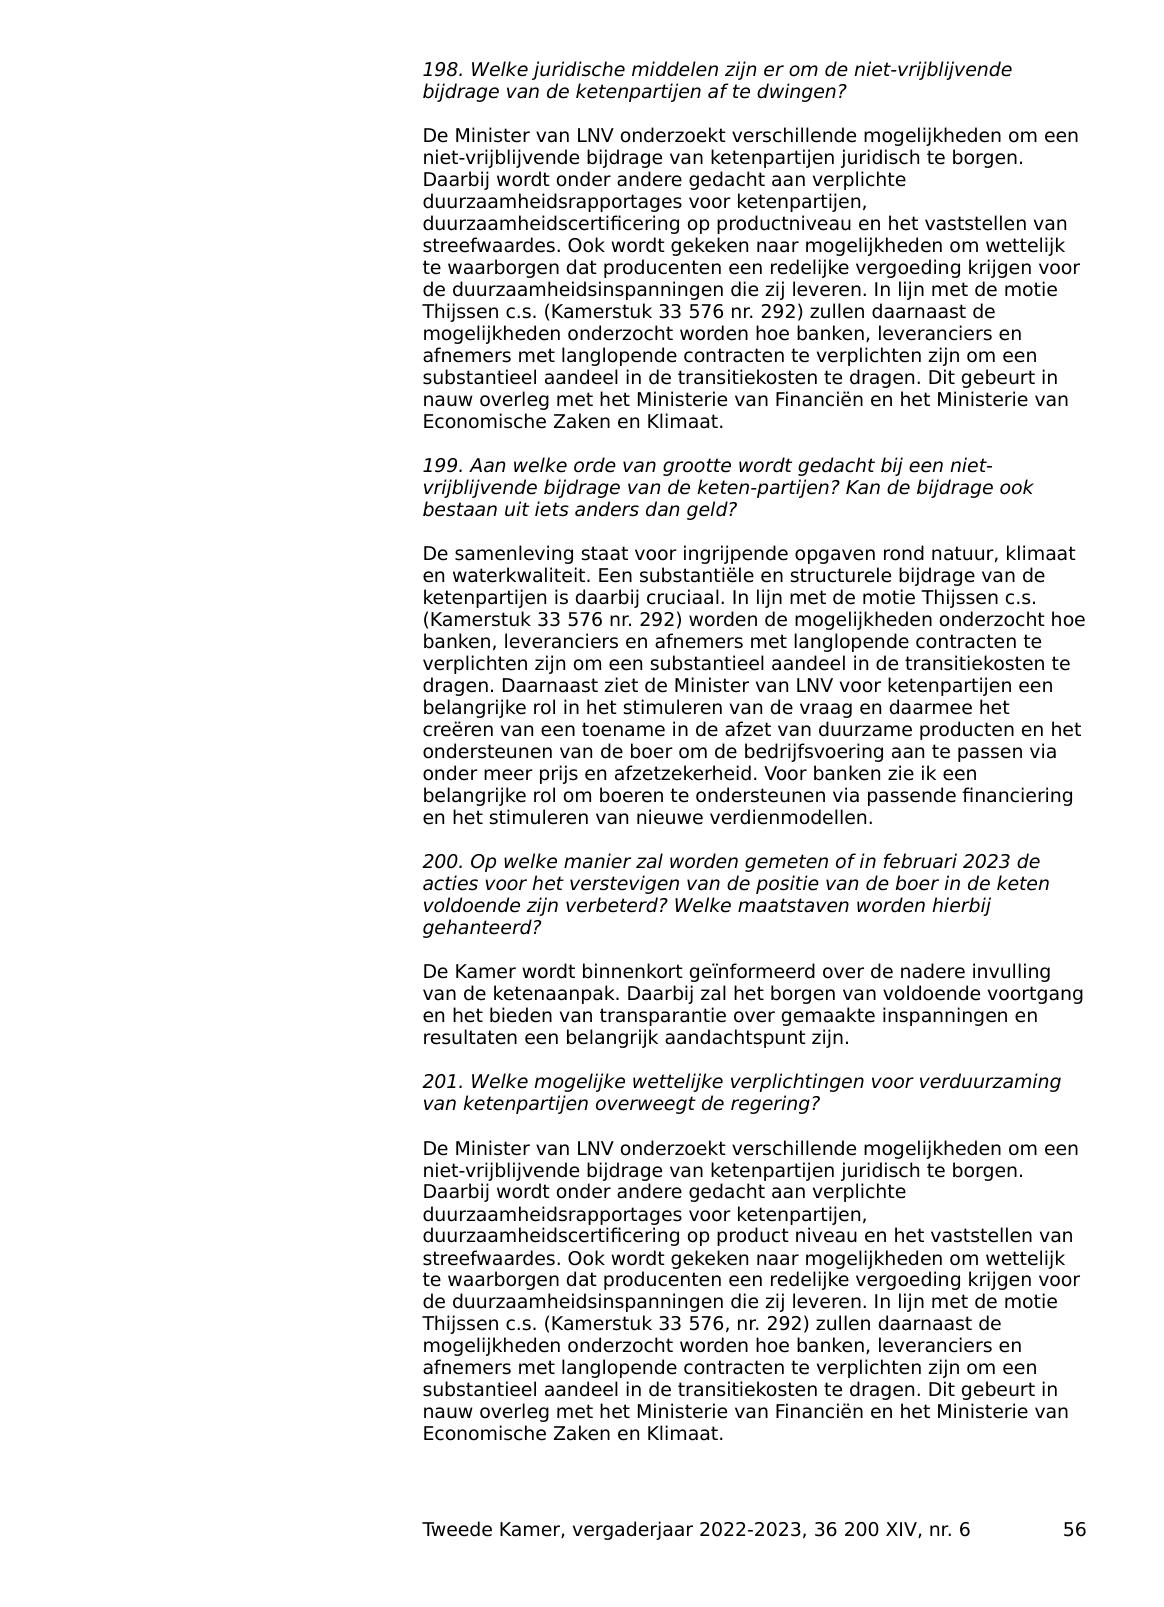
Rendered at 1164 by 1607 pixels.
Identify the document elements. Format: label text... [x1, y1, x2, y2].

text De Minister van LNV onderzoekt verschillende mogelijkheden om een niet-vrijblijvende bijdrage van ketenpartijen juridisch te borgen. Daarbij wordt onder andere gedacht aan verplichte duurzaamheidsrapportages voor ketenpartijen, duurzaamheidscertificering op product niveau en het vaststellen van streefwaardes. Ook wordt gekeken naar mogelijkheden om wettelijk te waarborgen dat producenten een redelijke vergoeding krijgen voor de duurzaamheidsinspanningen die zij leveren. In lijn met de motie Thijssen c.s. (Kamerstuk 33 576, nr. 292) zullen daarnaast de mogelijkheden onderzocht worden hoe banken, leveranciers en afnemers met langlopende contracten te verplichten zijn om een substantieel aandeel in de transitiekosten te dragen. Dit gebeurt in nauw overleg met het Ministerie van Financiën en het Ministerie van Economische Zaken en Klimaat. [422, 1137, 1087, 1445]
text De Kamer wordt binnenkort geïnformeerd over de nadere invulling van de ketenaanpak. Daarbij zal het borgen van voldoende voortgang en het bieden van transparantie over gemaakte inspanningen en resultaten een belangrijk aandachtspunt zijn. [422, 961, 1087, 1049]
text 198. Welke juridische middelen zijn er om de niet-vrijblijvende bijdrage van de ketenpartijen af te dwingen? [422, 59, 1087, 103]
text 201. Welke mogelijke wettelijke verplichtingen voor verduurzaming van ketenpartijen overweegt de regering? [422, 1071, 1087, 1115]
text 200. Op welke manier zal worden gemeten of in februari 2023 de acties voor het verstevigen van de positie van de boer in de keten voldoende zijn verbeterd? Welke maatstaven worden hierbij gehanteerd? [422, 851, 1087, 939]
text 199. Aan welke orde van grootte wordt gedacht bij een niet-vrijblijvende bijdrage van de keten-partijen? Kan de bijdrage ook bestaan uit iets anders dan geld? [422, 455, 1087, 521]
text De Minister van LNV onderzoekt verschillende mogelijkheden om een niet-vrijblijvende bijdrage van ketenpartijen juridisch te borgen. Daarbij wordt onder andere gedacht aan verplichte duurzaamheidsrapportages voor ketenpartijen, duurzaamheidscertificering op productniveau en het vaststellen van streefwaardes. Ook wordt gekeken naar mogelijkheden om wettelijk te waarborgen dat producenten een redelijke vergoeding krijgen voor de duurzaamheidsinspanningen die zij leveren. In lijn met de motie Thijssen c.s. (Kamerstuk 33 576 nr. 292) zullen daarnaast de mogelijkheden onderzocht worden hoe banken, leveranciers en afnemers met langlopende contracten te verplichten zijn om een substantieel aandeel in de transitiekosten te dragen. Dit gebeurt in nauw overleg met het Ministerie van Financiën en het Ministerie van Economische Zaken en Klimaat. [422, 125, 1087, 433]
text De samenleving staat voor ingrijpende opgaven rond natuur, klimaat en waterkwaliteit. Een substantiële en structurele bijdrage van de ketenpartijen is daarbij cruciaal. In lijn met de motie Thijssen c.s. (Kamerstuk 33 576 nr. 292) worden de mogelijkheden onderzocht hoe banken, leveranciers en afnemers met langlopende contracten te verplichten zijn om een substantieel aandeel in de transitiekosten te dragen. Daarnaast ziet de Minister van LNV voor ketenpartijen een belangrijke rol in het stimuleren van de vraag en daarmee het creëren van een toename in de afzet van duurzame producten en het ondersteunen van de boer om de bedrijfsvoering aan te passen via onder meer prijs en afzetzekerheid. Voor banken zie ik een belangrijke rol om boeren te ondersteunen via passende financiering en het stimuleren van nieuwe verdienmodellen. [422, 543, 1087, 829]
